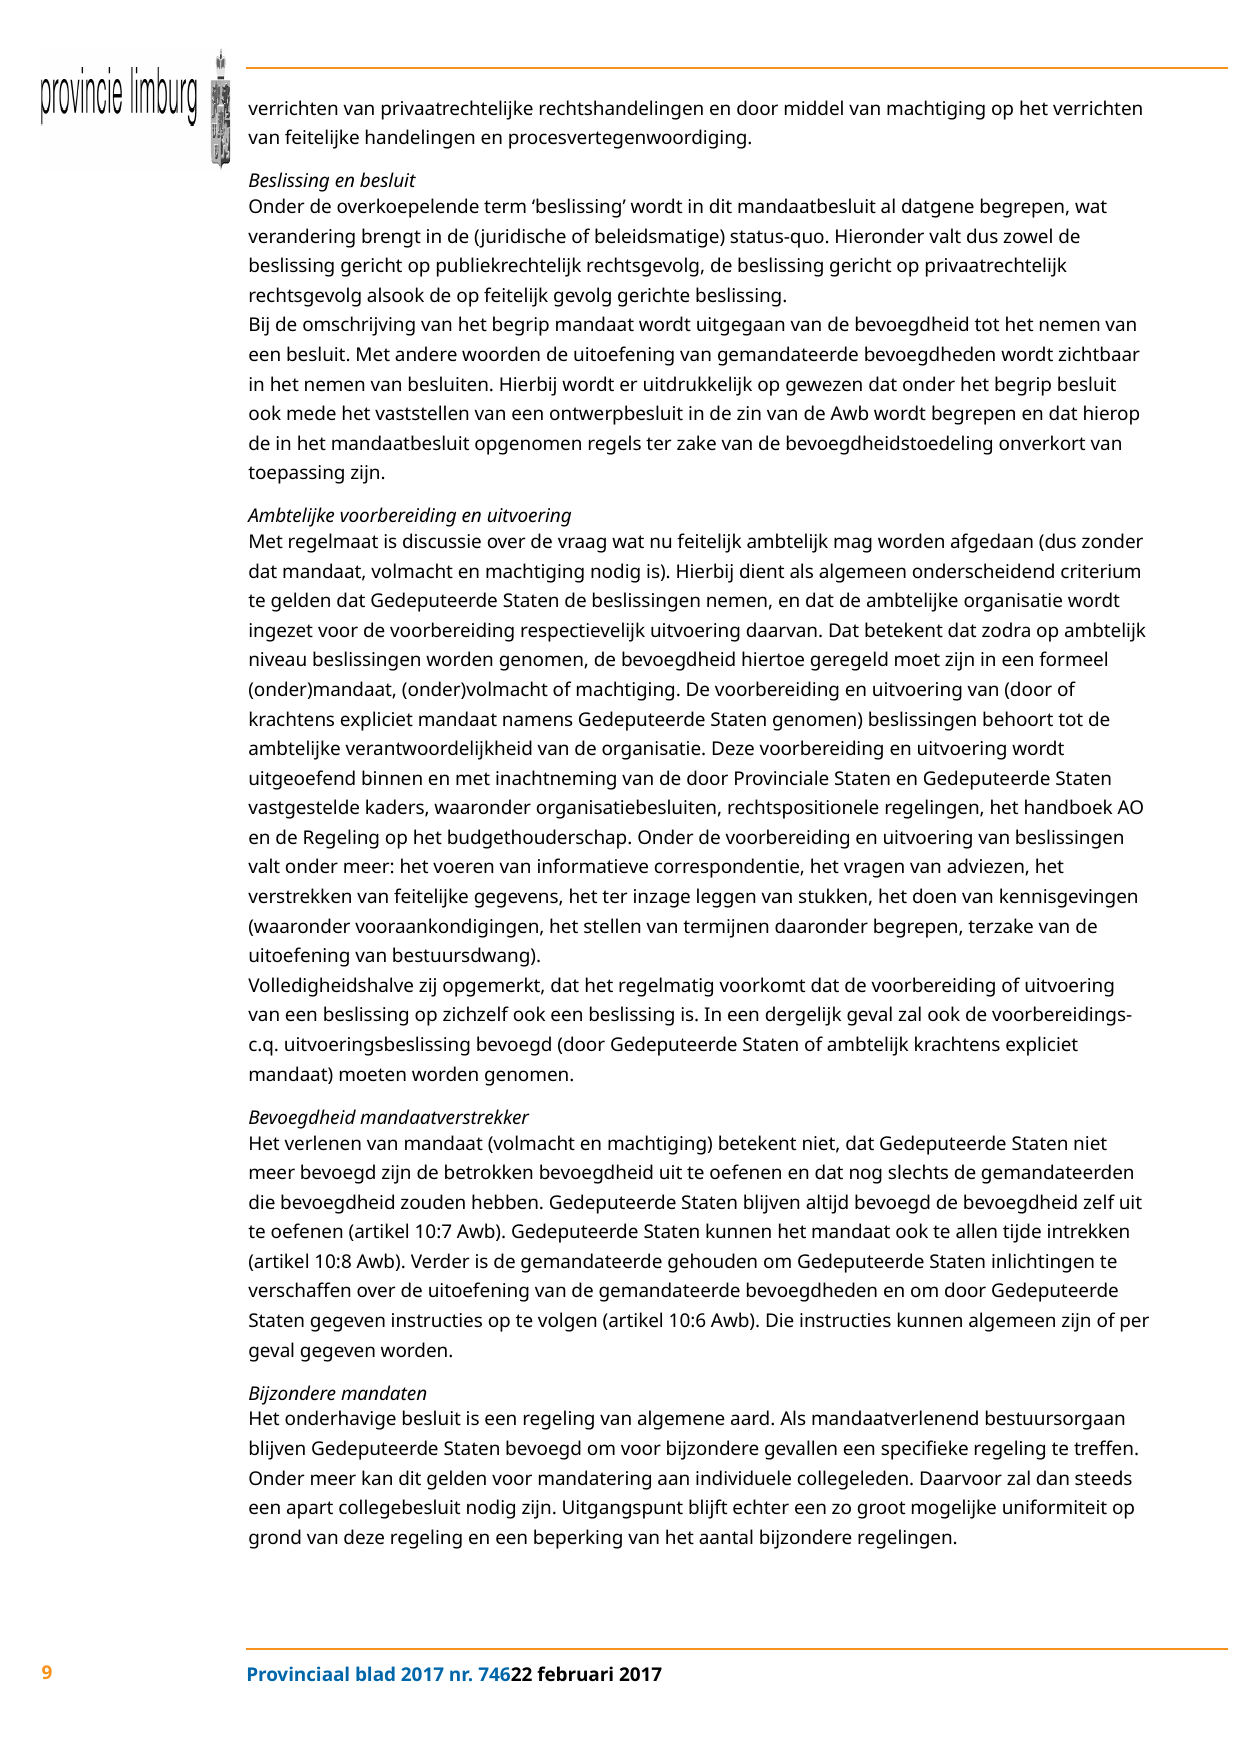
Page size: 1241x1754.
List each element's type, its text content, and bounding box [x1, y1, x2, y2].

text verrichten van privaatrechtelijke rechtshandelingen en door middel van machtiging op het verrichten van feitelijke handelingen en procesvertegenwoordiging. [248, 95, 1152, 150]
text Het verlenen van mandaat (volmacht en machtiging) betekent niet, dat Gedeputeerde Staten niet meer bevoegd zijn de betrokken bevoegdheid uit te oefenen en dat nog slechts de gemandateerden die bevoegdheid zouden hebben. Gedeputeerde Staten blijven altijd bevoegd de bevoegdheid zelf uit te oefenen (artikel 10:7 Awb). Gedeputeerde Staten kunnen het mandaat ook te allen tijde intrekken (artikel 10:8 Awb). Verder is de gemandateerde gehouden om Gedeputeerde Staten inlichtingen te verschaffen over de uitoefening van de gemandateerde bevoegdheden en om door Gedeputeerde Staten gegeven instructies op te volgen (artikel 10:6 Awb). Die instructies kunnen algemeen zijn of per geval gegeven worden. [248, 1130, 1152, 1362]
text Beslissing en besluit [248, 167, 1152, 193]
text Ambtelijke voorbereiding en uitvoering [248, 503, 1152, 528]
text Bevoegdheid mandaatverstrekker [248, 1104, 1152, 1130]
picture [41, 47, 231, 172]
text Onder de overkoepelende term ‘beslissing’ wordt in dit mandaatbesluit al datgene begrepen, wat verandering brengt in de (juridische of beleidsmatige) status-quo. Hieronder valt dus zowel de beslissing gericht op publiekrechtelijk rechtsgevolg, de beslissing gericht op privaatrechtelijk rechtsgevolg alsook de op feitelijk gevolg gerichte beslissing. [248, 193, 1152, 308]
text Het onderhavige besluit is een regeling van algemene aard. Als mandaatverlenend bestuursorgaan blijven Gedeputeerde Staten bevoegd om voor bijzondere gevallen een specifieke regeling te treffen. Onder meer kan dit gelden voor mandatering aan individuele collegeleden. Daarvoor zal dan steeds een apart collegebesluit nodig zijn. Uitgangspunt blijft echter een zo groot mogelijke uniformiteit op grond van deze regeling en een beperking van het aantal bijzondere regelingen. [248, 1406, 1152, 1550]
text Bij de omschrijving van het begrip mandaat wordt uitgegaan van de bevoegdheid tot het nemen van een besluit. Met andere woorden de uitoefening van gemandateerde bevoegdheden wordt zichtbaar in het nemen van besluiten. Hierbij wordt er uitdrukkelijk op gewezen dat onder het begrip besluit ook mede het vaststellen van een ontwerpbesluit in de zin van de Awb wordt begrepen en dat hierop de in het mandaatbesluit opgenomen regels ter zake van de bevoegdheidstoedeling onverkort van toepassing zijn. [248, 312, 1152, 485]
text Met regelmaat is discussie over de vraag wat nu feitelijk ambtelijk mag worden afgedaan (dus zonder dat mandaat, volmacht en machtiging nodig is). Hierbij dient als algemeen onderscheidend criterium te gelden dat Gedeputeerde Staten de beslissingen nemen, en dat de ambtelijke organisatie wordt ingezet voor de voorbereiding respectievelijk uitvoering daarvan. Dat betekent dat zodra op ambtelijk niveau beslissingen worden genomen, de bevoegdheid hiertoe geregeld moet zijn in een formeel (onder)mandaat, (onder)volmacht of machtiging. De voorbereiding en uitvoering van (door of krachtens expliciet mandaat namens Gedeputeerde Staten genomen) beslissingen behoort tot de ambtelijke verantwoordelijkheid van de organisatie. Deze voorbereiding en uitvoering wordt uitgeoefend binnen en met inachtneming van de door Provinciale Staten en Gedeputeerde Staten vastgestelde kaders, waaronder organisatiebesluiten, rechtspositionele regelingen, het handboek AO en de Regeling op het budgethouderschap. Onder de voorbereiding en uitvoering van beslissingen valt onder meer: het voeren van informatieve correspondentie, het vragen van adviezen, het verstrekken van feitelijke gegevens, het ter inzage leggen van stukken, het doen van kennisgevingen (waaronder vooraankondigingen, het stellen van termijnen daaronder begrepen, terzake van de uitoefening van bestuursdwang). [248, 528, 1152, 968]
text Bijzondere mandaten [248, 1380, 1152, 1406]
text Volledigheidshalve zij opgemerkt, dat het regelmatig voorkomt dat de voorbereiding of uitvoering van een beslissing op zichzelf ook een beslissing is. In een dergelijk geval zal ook de voorbereidings- c.q. uitvoeringsbeslissing bevoegd (door Gedeputeerde Staten of ambtelijk krachtens expliciet mandaat) moeten worden genomen. [248, 972, 1152, 1087]
